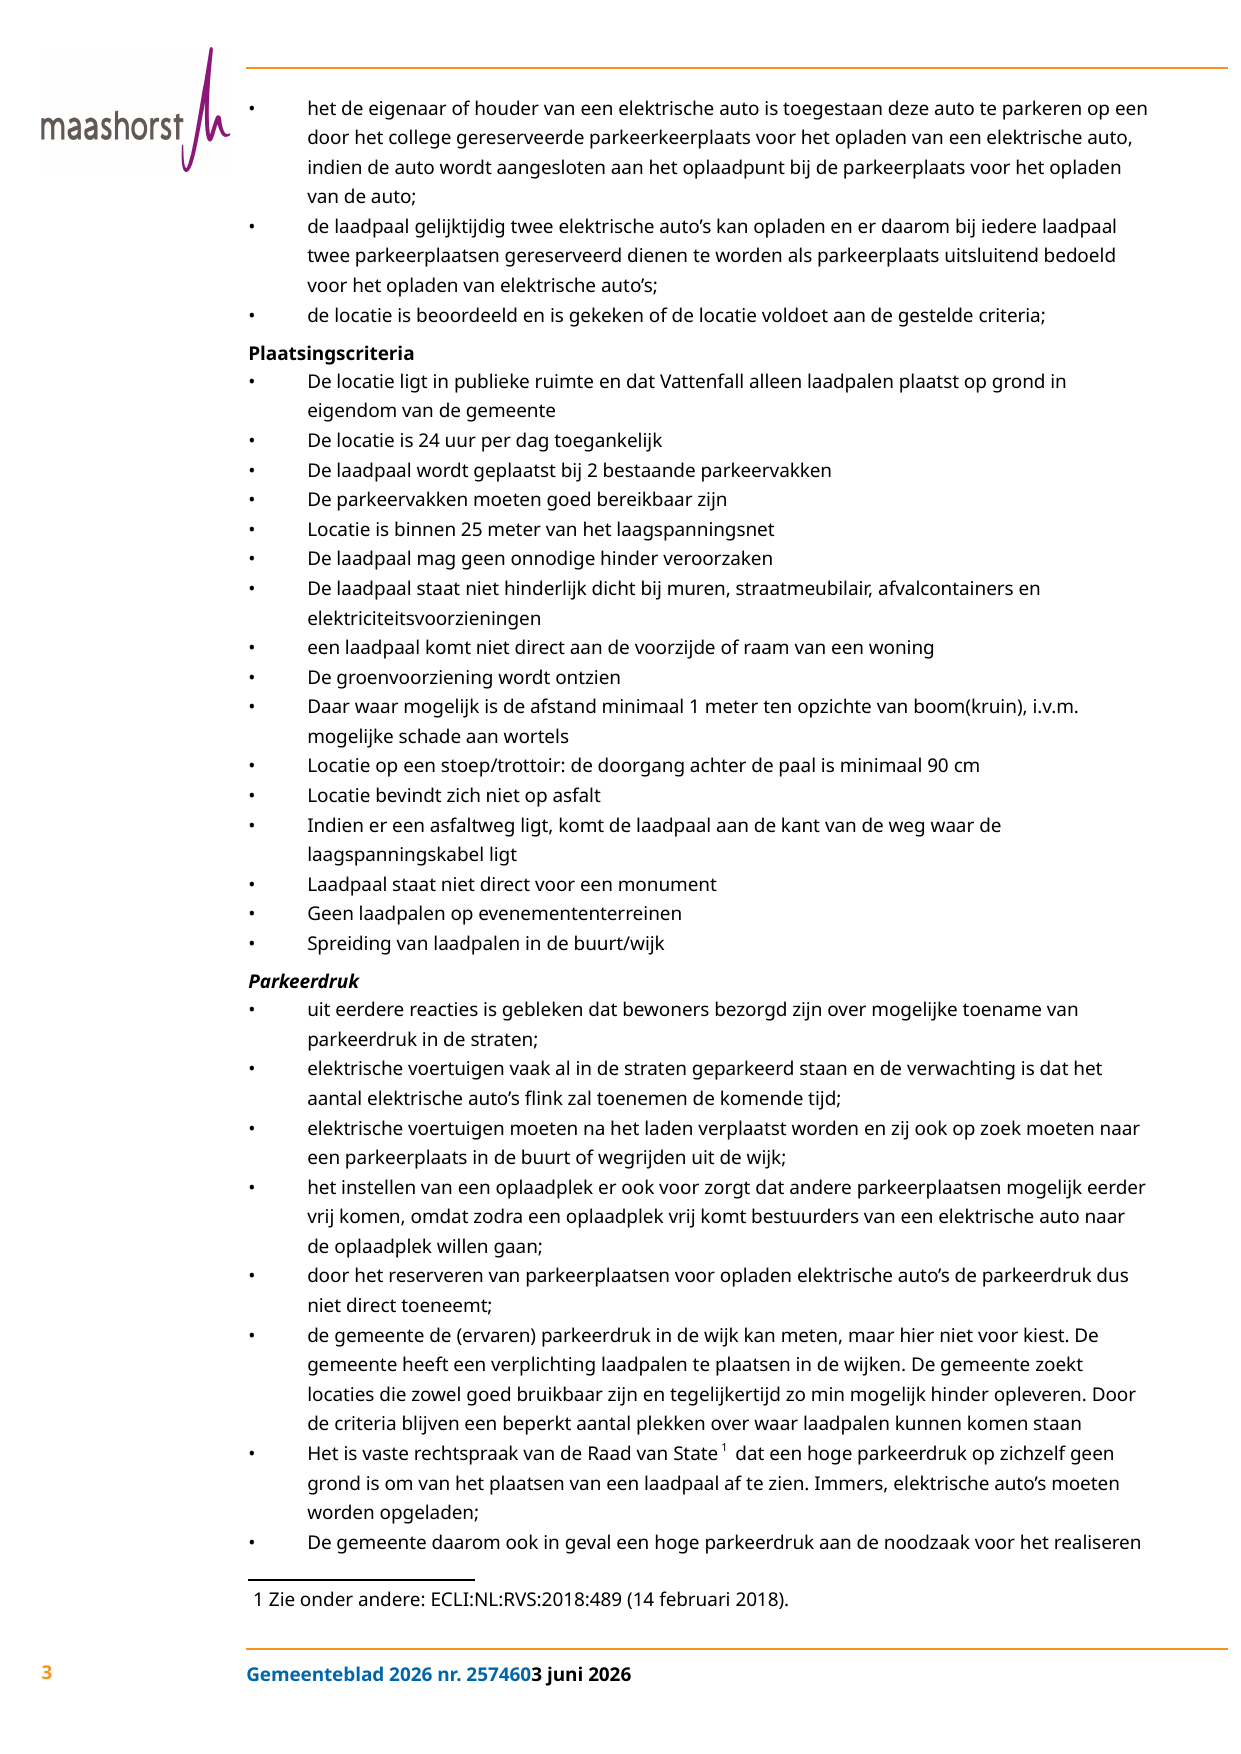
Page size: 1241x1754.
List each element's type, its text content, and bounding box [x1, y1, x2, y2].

list het de eigenaar of houder van een elektrische auto is toegestaan deze auto te parkeren op een door het college gereserveerde parkeerkeerplaats voor het opladen van een elektrische auto, indien de auto wordt aangesloten aan het oplaadpunt bij de parkeerplaats voor het opladen van de auto; [248, 95, 1152, 209]
list De groenvoorziening wordt ontzien [248, 664, 1152, 690]
list Locatie is binnen 25 meter van het laagspanningsnet [248, 516, 1152, 542]
list elektrische voertuigen vaak al in de straten geparkeerd staan en de verwachting is dat het aantal elektrische auto’s flink zal toenemen de komende tijd; [248, 1056, 1152, 1111]
list Locatie op een stoep/trottoir: de doorgang achter de paal is minimaal 90 cm [248, 753, 1152, 778]
list de locatie is beoordeeld en is gekeken of de locatie voldoet aan de gestelde criteria; [248, 302, 1152, 328]
text Parkeerdruk [248, 968, 1152, 994]
list Geen laadpalen op evenemententerreinen [248, 901, 1152, 926]
text Plaatsingscriteria [248, 340, 1152, 366]
list uit eerdere reacties is gebleken dat bewoners bezorgd zijn over mogelijke toename van parkeerdruk in de straten; [248, 996, 1152, 1052]
list door het reserveren van parkeerplaatsen voor opladen elektrische auto’s de parkeerdruk dus niet direct toeneemt; [248, 1263, 1152, 1318]
list Laadpaal staat niet direct voor een monument [248, 871, 1152, 897]
list elektrische voertuigen moeten na het laden verplaatst worden en zij ook op zoek moeten naar een parkeerplaats in de buurt of wegrijden uit de wijk; [248, 1115, 1152, 1170]
list een laadpaal komt niet direct aan de voorzijde of raam van een woning [248, 634, 1152, 660]
list De locatie ligt in publieke ruimte en dat Vattenfall alleen laadpalen plaatst op grond in eigendom van de gemeente [248, 368, 1152, 423]
list De laadpaal staat niet hinderlijk dicht bij muren, straatmeubilair, afvalcontainers en elektriciteitsvoorzieningen [248, 575, 1152, 631]
picture [41, 47, 231, 172]
list Spreiding van laadpalen in de buurt/wijk [248, 930, 1152, 956]
list de gemeente de (ervaren) parkeerdruk in de wijk kan meten, maar hier niet voor kiest. De gemeente heeft een verplichting laadpalen te plaatsen in de wijken. De gemeente zoekt locaties die zowel goed bruikbaar zijn en tegelijkertijd zo min mogelijk hinder opleveren. Door de criteria blijven een beperkt aantal plekken over waar laadpalen kunnen komen staan [248, 1322, 1152, 1436]
list de laadpaal gelijktijdig twee elektrische auto’s kan opladen en er daarom bij iedere laadpaal twee parkeerplaatsen gereserveerd dienen te worden als parkeerplaats uitsluitend bedoeld voor het opladen van elektrische auto’s; [248, 213, 1152, 298]
list Zie onder andere: ECLI:NL:RVS:2018:489 (14 februari 2018). [248, 1586, 1152, 1612]
list het instellen van een oplaadplek er ook voor zorgt dat andere parkeerplaatsen mogelijk eerder vrij komen, omdat zodra een oplaadplek vrij komt bestuurders van een elektrische auto naar de oplaadplek willen gaan; [248, 1174, 1152, 1259]
list Indien er een asfaltweg ligt, komt de laadpaal aan de kant van de weg waar de laagspanningskabel ligt [248, 812, 1152, 867]
list Daar waar mogelijk is de afstand minimaal 1 meter ten opzichte van boom(kruin), i.v.m. mogelijke schade aan wortels [248, 693, 1152, 749]
list Het is vaste rechtspraak van de Raad van State dat een hoge parkeerdruk op zichzelf geen grond is om van het plaatsen van een laadpaal af te zien. Immers, elektrische auto’s moeten worden opgeladen; [248, 1440, 1152, 1525]
list De locatie is 24 uur per dag toegankelijk [248, 427, 1152, 453]
list De laadpaal wordt geplaatst bij 2 bestaande parkeervakken [248, 457, 1152, 483]
list Locatie bevindt zich niet op asfalt [248, 782, 1152, 808]
list De gemeente daarom ook in geval een hoge parkeerdruk aan de noodzaak voor het realiseren [248, 1529, 1152, 1555]
list De laadpaal mag geen onnodige hinder veroorzaken [248, 546, 1152, 571]
list De parkeervakken moeten goed bereikbaar zijn [248, 486, 1152, 512]
